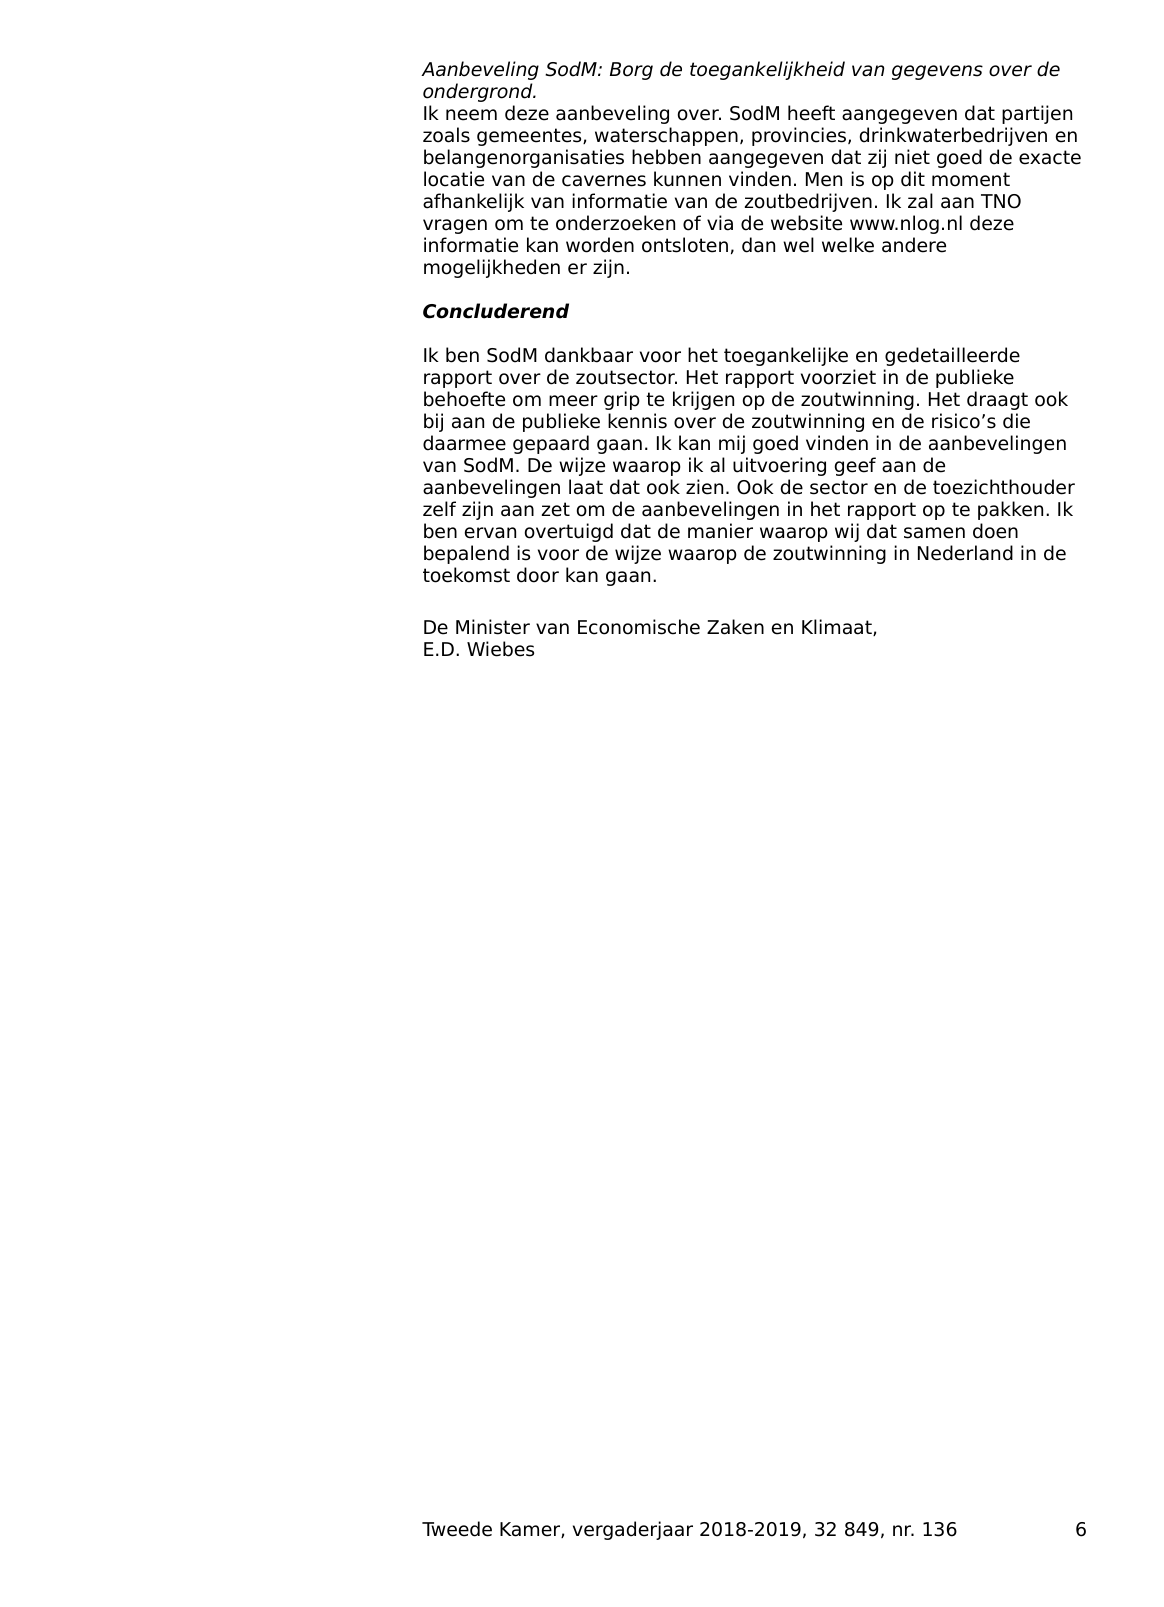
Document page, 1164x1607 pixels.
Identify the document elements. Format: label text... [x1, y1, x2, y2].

text De Minister van Economische Zaken en Klimaat, E.D. Wiebes [422, 617, 1087, 661]
subtitle Concluderend [422, 301, 1087, 323]
text Ik ben SodM dankbaar voor het toegankelijke en gedetailleerde rapport over de zoutsector. Het rapport voorziet in de publieke behoefte om meer grip te krijgen op de zoutwinning. Het draagt ook bij aan de publieke kennis over de zoutwinning en de risico’s die daarmee gepaard gaan. Ik kan mij goed vinden in de aanbevelingen van SodM. De wijze waarop ik al uitvoering geef aan de aanbevelingen laat dat ook zien. Ook de sector en de toezichthouder zelf zijn aan zet om de aanbevelingen in het rapport op te pakken. Ik ben ervan overtuigd dat de manier waarop wij dat samen doen bepalend is voor de wijze waarop de zoutwinning in Nederland in de toekomst door kan gaan. [422, 345, 1087, 587]
subtitle Aanbeveling SodM: Borg de toegankelijkheid van gegevens over de ondergrond. [422, 59, 1087, 103]
text Ik neem deze aanbeveling over. SodM heeft aangegeven dat partijen zoals gemeentes, waterschappen, provincies, drinkwaterbedrijven en belangenorganisaties hebben aangegeven dat zij niet goed de exacte locatie van de cavernes kunnen vinden. Men is op dit moment afhankelijk van informatie van de zoutbedrijven. Ik zal aan TNO vragen om te onderzoeken of via de website www.nlog.nl deze informatie kan worden ontsloten, dan wel welke andere mogelijkheden er zijn. [422, 103, 1087, 279]
